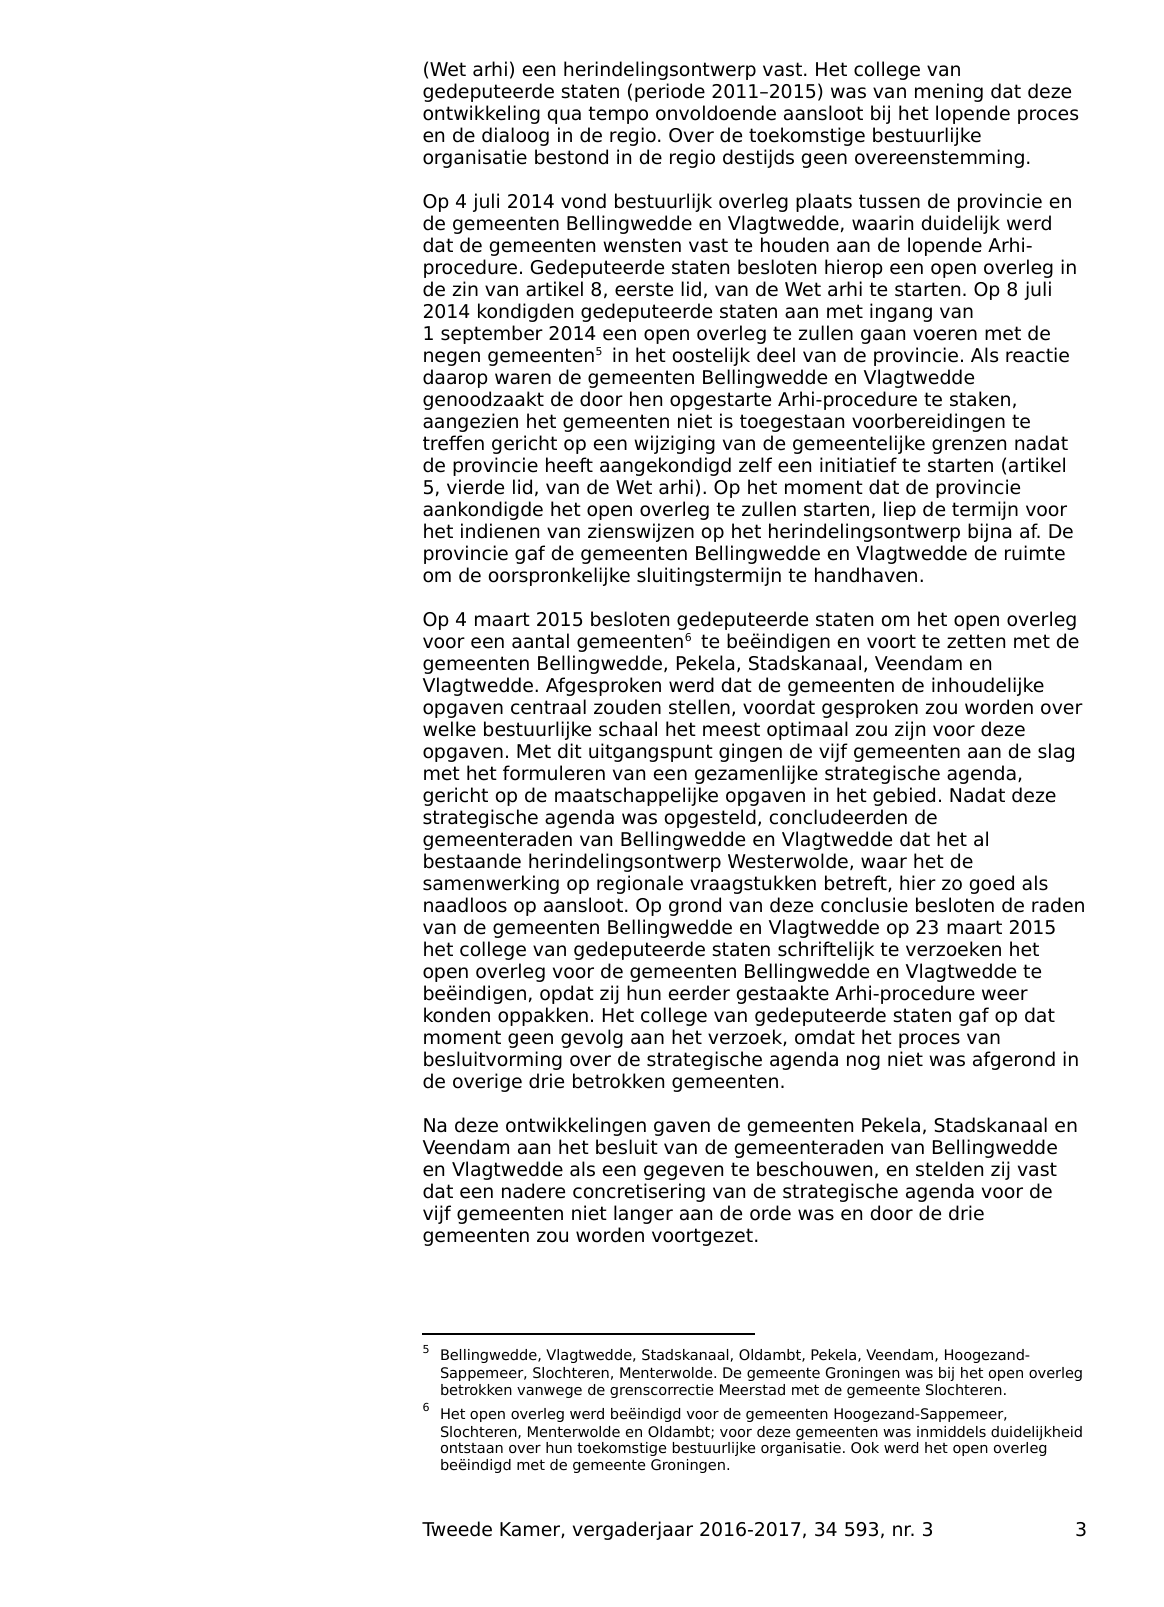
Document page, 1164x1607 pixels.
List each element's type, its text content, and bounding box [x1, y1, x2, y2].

text Na deze ontwikkelingen gaven de gemeenten Pekela, Stadskanaal en Veendam aan het besluit van de gemeenteraden van Bellingwedde en Vlagtwedde als een gegeven te beschouwen, en stelden zij vast dat een nadere concretisering van de strategische agenda voor de vijf gemeenten niet langer aan de orde was en door de drie gemeenten zou worden voortgezet. [422, 1115, 1087, 1247]
text Op 4 maart 2015 besloten gedeputeerde staten om het open overleg voor een aantal gemeenten te beëindigen en voort te zetten met de gemeenten Bellingwedde, Pekela, Stadskanaal, Veendam en Vlagtwedde. Afgesproken werd dat de gemeenten de inhoudelijke opgaven centraal zouden stellen, voordat gesproken zou worden over welke bestuurlijke schaal het meest optimaal zou zijn voor deze opgaven. Met dit uitgangspunt gingen de vijf gemeenten aan de slag met het formuleren van een gezamenlijke strategische agenda, gericht op de maatschappelijke opgaven in het gebied. Nadat deze strategische agenda was opgesteld, concludeerden de gemeenteraden van Bellingwedde en Vlagtwedde dat het al bestaande herindelingsontwerp Westerwolde, waar het de samenwerking op regionale vraagstukken betreft, hier zo goed als naadloos op aansloot. Op grond van deze conclusie besloten de raden van de gemeenten Bellingwedde en Vlagtwedde op 23 maart 2015 het college van gedeputeerde staten schriftelijk te verzoeken het open overleg voor de gemeenten Bellingwedde en Vlagtwedde te beëindigen, opdat zij hun eerder gestaakte Arhi-procedure weer konden oppakken. Het college van gedeputeerde staten gaf op dat moment geen gevolg aan het verzoek, omdat het proces van besluitvorming over de strategische agenda nog niet was afgerond in de overige drie betrokken gemeenten. [422, 609, 1087, 1092]
text (Wet arhi) een herindelingsontwerp vast. Het college van gedeputeerde staten (periode 2011–2015) was van mening dat deze ontwikkeling qua tempo onvoldoende aansloot bij het lopende proces en de dialoog in de regio. Over de toekomstige bestuurlijke organisatie bestond in de regio destijds geen overeenstemming. [422, 59, 1087, 169]
text Het open overleg werd beëindigd voor de gemeenten Hoogezand-Sappemeer, Slochteren, Menterwolde en Oldambt; voor deze gemeenten was inmiddels duidelijkheid ontstaan over hun toekomstige bestuurlijke organisatie. Ook werd het open overleg beëindigd met de gemeente Groningen. [422, 1402, 1087, 1474]
text Op 4 juli 2014 vond bestuurlijk overleg plaats tussen de provincie en de gemeenten Bellingwedde en Vlagtwedde, waarin duidelijk werd dat de gemeenten wensten vast te houden aan de lopende Arhi-procedure. Gedeputeerde staten besloten hierop een open overleg in de zin van artikel 8, eerste lid, van de Wet arhi te starten. Op 8 juli 2014 kondigden gedeputeerde staten aan met ingang van 1 september 2014 een open overleg te zullen gaan voeren met de negen gemeenten in het oostelijk deel van de provincie. Als reactie daarop waren de gemeenten Bellingwedde en Vlagtwedde genoodzaakt de door hen opgestarte Arhi-procedure te staken, aangezien het gemeenten niet is toegestaan voorbereidingen te treffen gericht op een wijziging van de gemeentelijke grenzen nadat de provincie heeft aangekondigd zelf een initiatief te starten (artikel 5, vierde lid, van de Wet arhi). Op het moment dat de provincie aankondigde het open overleg te zullen starten, liep de termijn voor het indienen van zienswijzen op het herindelingsontwerp bijna af. De provincie gaf de gemeenten Bellingwedde en Vlagtwedde de ruimte om de oorspronkelijke sluitingstermijn te handhaven. [422, 191, 1087, 587]
text Bellingwedde, Vlagtwedde, Stadskanaal, Oldambt, Pekela, Veendam, Hoogezand-Sappemeer, Slochteren, Menterwolde. De gemeente Groningen was bij het open overleg betrokken vanwege de grenscorrectie Meerstad met de gemeente Slochteren. [422, 1343, 1087, 1399]
